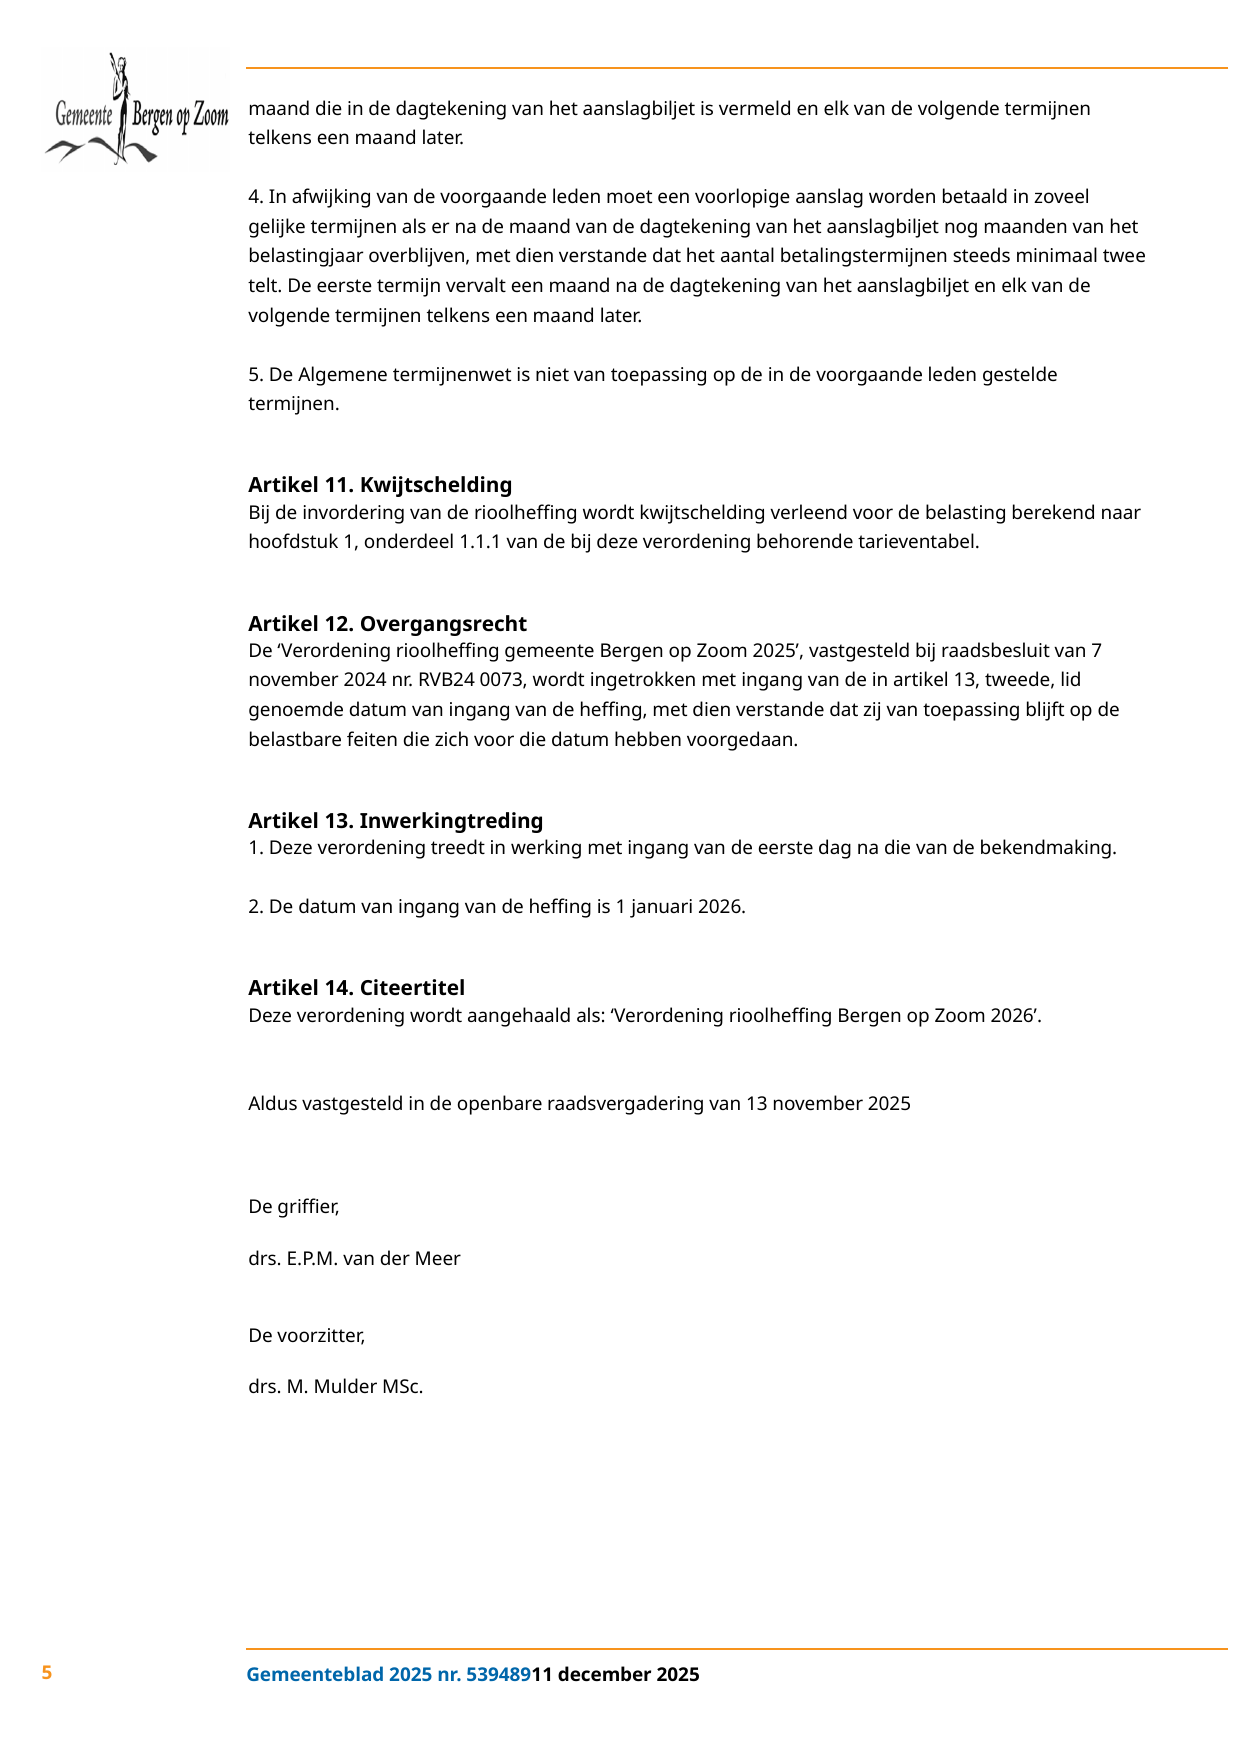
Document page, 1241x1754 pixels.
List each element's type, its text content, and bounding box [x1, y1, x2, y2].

text De griffier, [248, 1193, 1152, 1219]
text Deze verordening wordt aangehaald als: ‘Verordening rioolheffing Bergen op Zoom 2026’. [248, 1002, 1152, 1028]
text Bij de invordering van de rioolheffing wordt kwijtschelding verleend voor de belasting berekend naar hoofdstuk 1, onderdeel 1.1.1 van de bij deze verordening behorende tarieventabel. [248, 499, 1152, 554]
text Aldus vastgesteld in de openbare raadsvergadering van 13 november 2025 [248, 1091, 1152, 1116]
text De ‘Verordening rioolheffing gemeente Bergen op Zoom 2025’, vastgesteld bij raadsbesluit van 7 november 2024 nr. RVB24 0073, wordt ingetrokken met ingang van de in artikel 13, tweede, lid genoemde datum van ingang van de heffing, met dien verstande dat zij van toepassing blijft op de belastbare feiten die zich voor die datum hebben voorgedaan. [248, 637, 1152, 752]
text Artikel 13. Inwerkingtreding [248, 806, 1152, 834]
text maand die in de dagtekening van het aanslagbiljet is vermeld en elk van de volgende termijnen telkens een maand later. [248, 95, 1152, 150]
picture [41, 47, 231, 172]
text 1. Deze verordening treedt in werking met ingang van de eerste dag na die van de bekendmaking. [248, 834, 1152, 860]
text drs. M. Mulder MSc. [248, 1374, 1152, 1399]
text drs. E.P.M. van der Meer [248, 1245, 1152, 1271]
text De voorzitter, [248, 1322, 1152, 1348]
text 2. De datum van ingang van de heffing is 1 januari 2026. [248, 893, 1152, 919]
text 4. In afwijking van de voorgaande leden moet een voorlopige aanslag worden betaald in zoveel gelijke termijnen als er na de maand van de dagtekening van het aanslagbiljet nog maanden van het belastingjaar overblijven, met dien verstande dat het aantal betalingstermijnen steeds minimaal twee telt. De eerste termijn vervalt een maand na de dagtekening van het aanslagbiljet en elk van de volgende termijnen telkens een maand later. [248, 183, 1152, 328]
text Artikel 11. Kwijtschelding [248, 471, 1152, 499]
text Artikel 14. Citeertitel [248, 973, 1152, 1002]
text 5. De Algemene termijnenwet is niet van toepassing op de in de voorgaande leden gestelde termijnen. [248, 361, 1152, 416]
text Artikel 12. Overgangsrecht [248, 609, 1152, 637]
